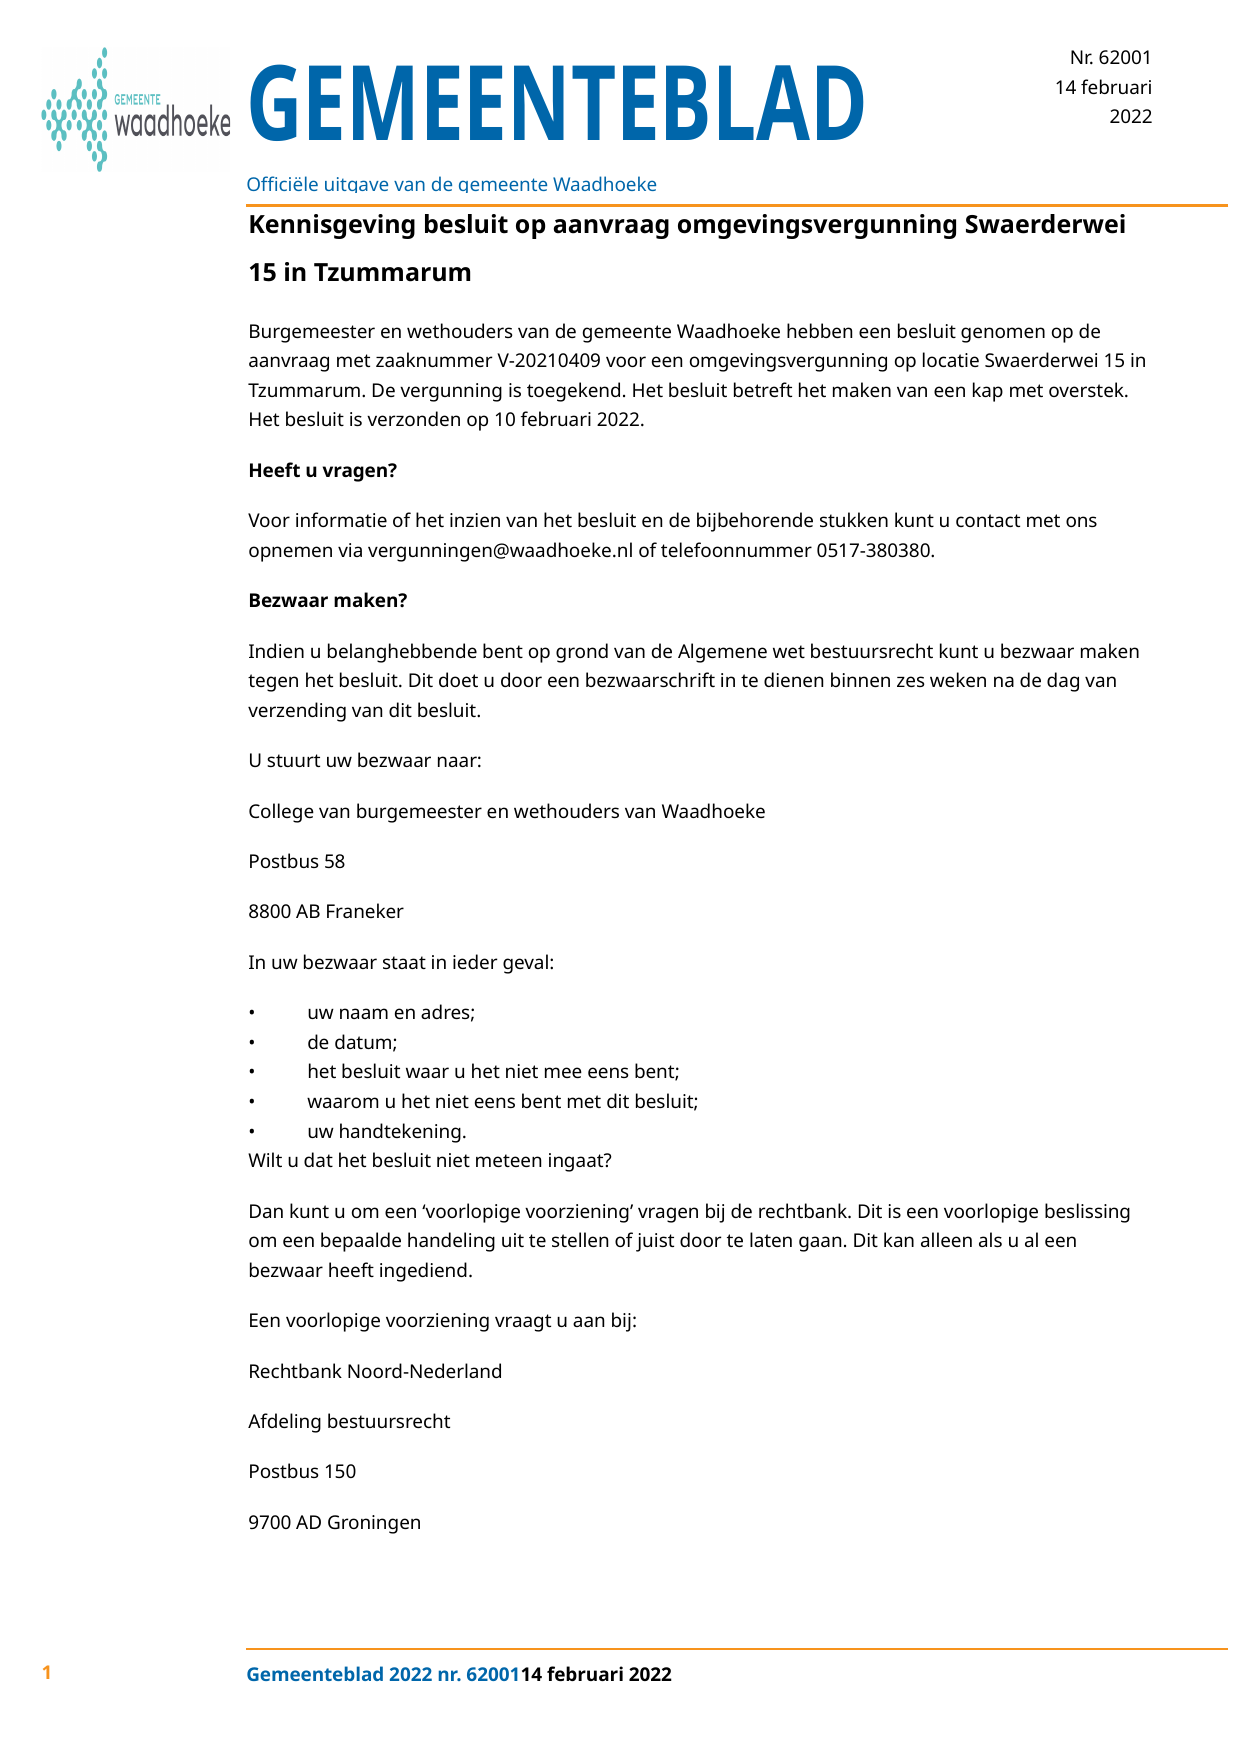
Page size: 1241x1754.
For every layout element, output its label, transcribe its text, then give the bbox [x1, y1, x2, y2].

list het besluit waar u het niet mee eens bent; [248, 1059, 1152, 1084]
picture [41, 47, 231, 172]
text Dan kunt u om een ‘voorlopige voorziening’ vragen bij de rechtbank. Dit is een voorlopige beslissing om een bepaalde handeling uit te stellen of juist door te laten gaan. Dit kan alleen als u al een bezwaar heeft ingediend. [248, 1198, 1152, 1283]
text 9700 AD Groningen [248, 1509, 1152, 1535]
text Afdeling bestuursrecht [248, 1408, 1152, 1434]
text Voor informatie of het inzien van het besluit en de bijbehorende stukken kunt u contact met ons opnemen via vergunningen@waadhoeke.nl of telefoonnummer 0517-380380. [248, 507, 1152, 563]
text U stuurt uw bezwaar naar: [248, 747, 1152, 773]
text Een voorlopige voorziening vraagt u aan bij: [248, 1307, 1152, 1333]
list uw naam en adres; [248, 999, 1152, 1025]
text Heeft u vragen? [248, 457, 1152, 483]
text In uw bezwaar staat in ieder geval: [248, 949, 1152, 975]
list uw handtekening. [248, 1118, 1152, 1144]
text Wilt u dat het besluit niet meteen ingaat? [248, 1147, 1152, 1173]
text College van burgemeester en wethouders van Waadhoeke [248, 798, 1152, 824]
text Bezwaar maken? [248, 587, 1152, 613]
text 8800 AB Franeker [248, 899, 1152, 924]
text Burgemeester en wethouders van de gemeente Waadhoeke hebben een besluit genomen op de aanvraag met zaaknummer V-20210409 voor een omgevingsvergunning op locatie Swaerderwei 15 in Tzummarum. De vergunning is toegekend. Het besluit betreft het maken van een kap met overstek. Het besluit is verzonden op 10 februari 2022. [248, 318, 1152, 432]
text Postbus 58 [248, 848, 1152, 874]
list de datum; [248, 1029, 1152, 1055]
text Rechtbank Noord-Nederland [248, 1358, 1152, 1384]
text Kennisgeving besluit op aanvraag omgevingsvergunning Swaerderwei 15 in Tzummarum [248, 207, 1152, 288]
text Indien u belanghebbende bent op grond van de Algemene wet bestuursrecht kunt u bezwaar maken tegen het besluit. Dit doet u door een bezwaarschrift in te dienen binnen zes weken na de dag van verzending van dit besluit. [248, 638, 1152, 723]
list waarom u het niet eens bent met dit besluit; [248, 1088, 1152, 1114]
text Postbus 150 [248, 1459, 1152, 1484]
